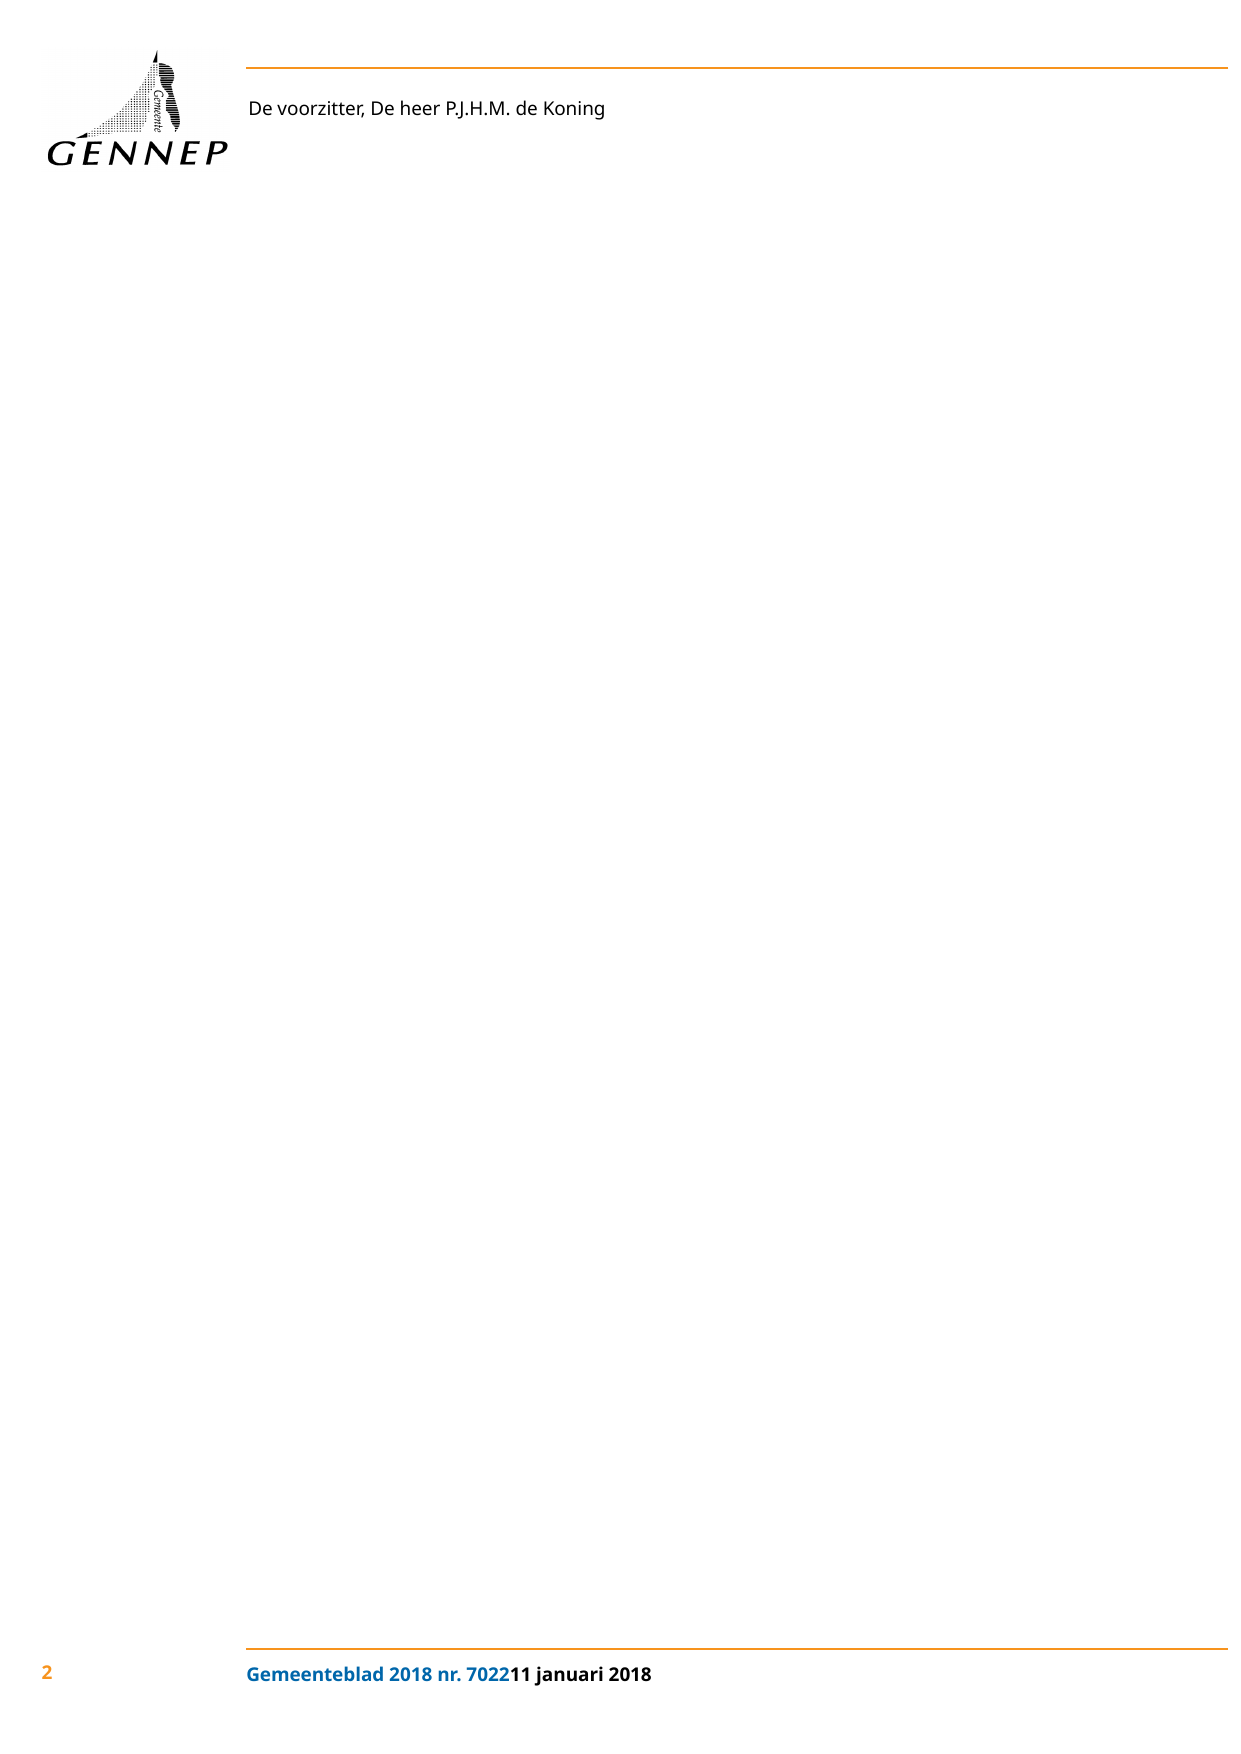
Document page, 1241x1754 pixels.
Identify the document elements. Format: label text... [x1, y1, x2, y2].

text De voorzitter, De heer P.J.H.M. de Koning [248, 95, 1152, 121]
picture [41, 47, 231, 172]
